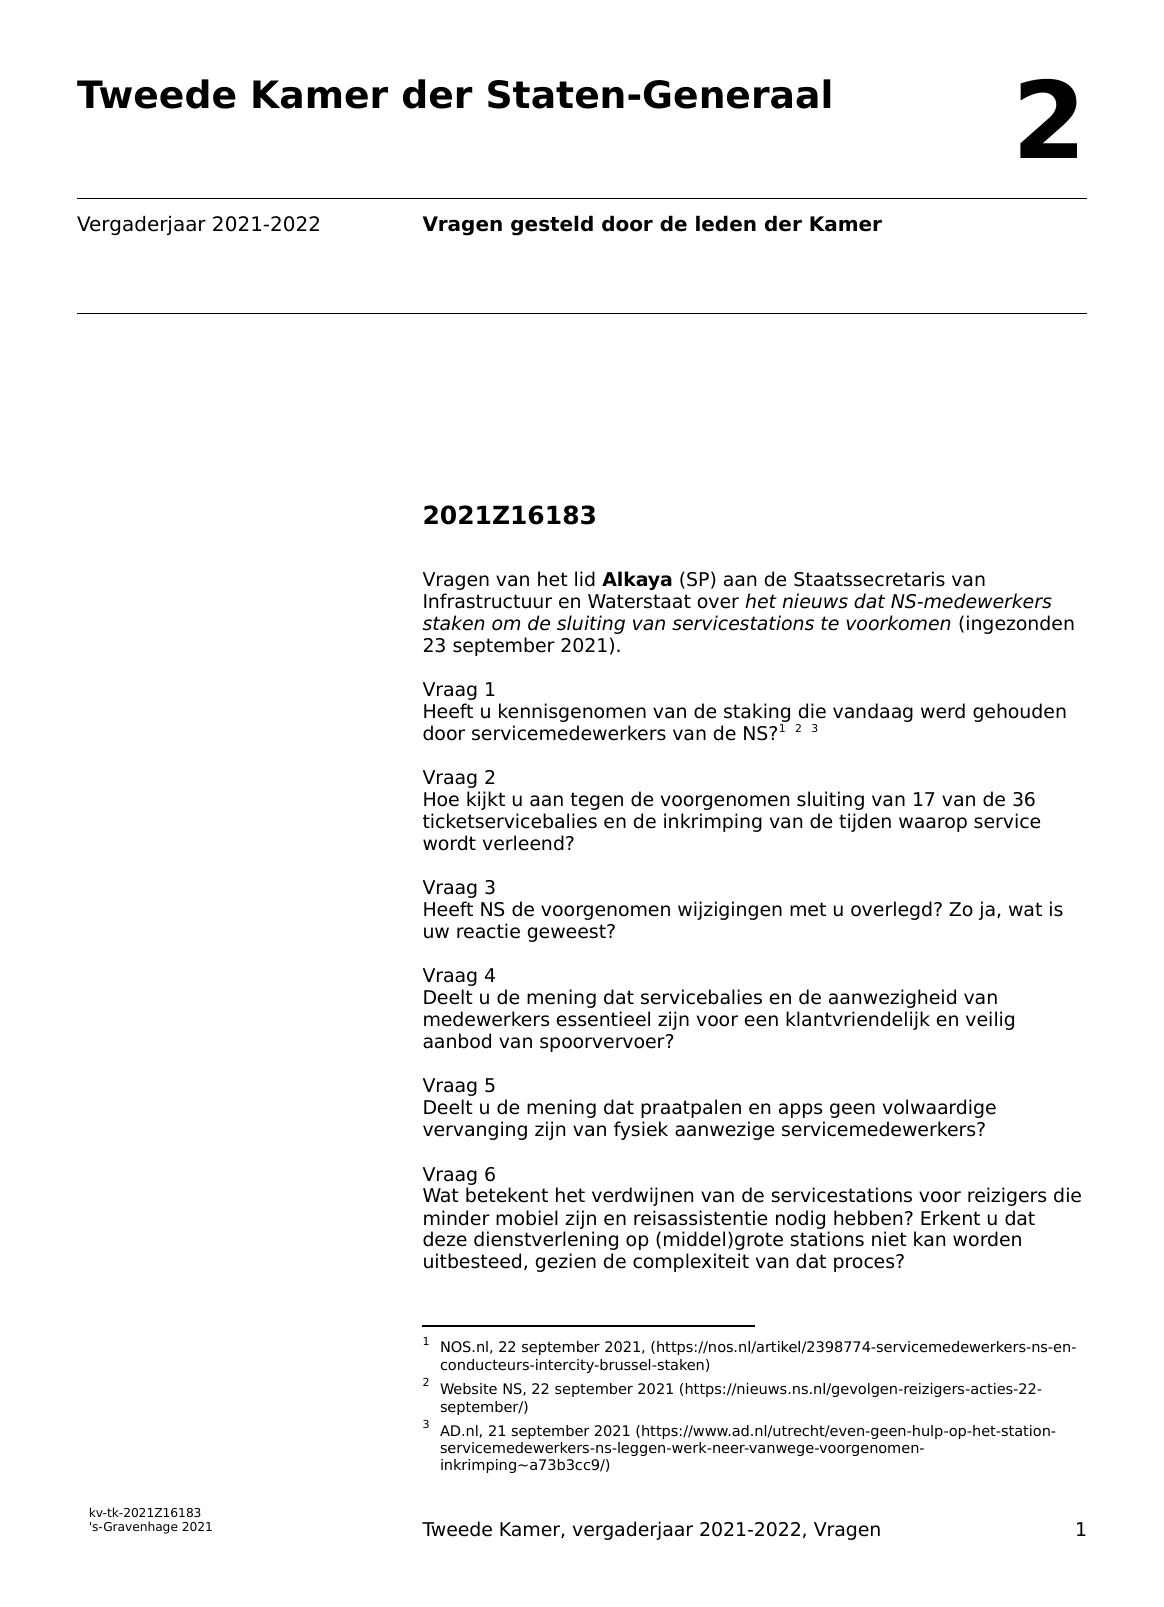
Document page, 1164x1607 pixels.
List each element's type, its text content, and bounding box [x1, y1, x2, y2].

table_header 2 [886, 59, 1087, 198]
table_cell Vragen gesteld door de leden der Kamer [422, 199, 1087, 313]
text Website NS, 22 september 2021 (https://nieuws.ns.nl/gevolgen-reizigers-acties-22-september/) [422, 1377, 1087, 1416]
text Vraag 2 [422, 767, 1087, 789]
table_cell Vergaderjaar 2021-2022 [77, 199, 422, 313]
text 2021Z16183 [422, 501, 1087, 531]
text Heeft u kennisgenomen van de staking die vandaag werd gehouden door servicemedewerkers van de NS? [422, 701, 1087, 745]
text Wat betekent het verdwijnen van de servicestations voor reizigers die minder mobiel zijn en reisassistentie nodig hebben? Erkent u dat deze dienstverlening op (middel)grote stations niet kan worden uitbesteed, gezien de complexiteit van dat proces? [422, 1185, 1087, 1273]
text Vraag 4 [422, 965, 1087, 987]
text NOS.nl, 22 september 2021, (https://nos.nl/artikel/2398774-servicemedewerkers-ns-en-conducteurs-intercity-brussel-staken) [422, 1335, 1087, 1374]
text Heeft NS de voorgenomen wijzigingen met u overlegd? Zo ja, wat is uw reactie geweest? [422, 899, 1087, 943]
table_header Tweede Kamer der Staten-Generaal [77, 59, 886, 198]
text kv-tk-2021Z16183 [88, 1506, 323, 1520]
text Vraag 6 [422, 1163, 1087, 1185]
text Deelt u de mening dat praatpalen en apps geen volwaardige vervanging zijn van fysiek aanwezige servicemedewerkers? [422, 1097, 1087, 1141]
text Vraag 5 [422, 1075, 1087, 1097]
text Vragen van het lid Alkaya (SP) aan de Staatssecretaris van Infrastructuur en Waterstaat over het nieuws dat NS-medewerkers staken om de sluiting van servicestations te voorkomen (ingezonden 23 september 2021). [422, 569, 1087, 657]
text Vraag 1 [422, 679, 1087, 701]
text Vraag 3 [422, 877, 1087, 899]
text 's-Gravenhage 2021 [88, 1520, 323, 1534]
text Hoe kijkt u aan tegen de voorgenomen sluiting van 17 van de 36 ticketservicebalies en de inkrimping van de tijden waarop service wordt verleend? [422, 789, 1087, 855]
text Deelt u de mening dat servicebalies en de aanwezigheid van medewerkers essentieel zijn voor een klantvriendelijk en veilig aanbod van spoorvervoer? [422, 987, 1087, 1053]
text AD.nl, 21 september 2021 (https://www.ad.nl/utrecht/even-geen-hulp-op-het-station-servicemedewerkers-ns-leggen-werk-neer-vanwege-voorgenomen-inkrimping~a73b3cc9/) [422, 1418, 1087, 1474]
